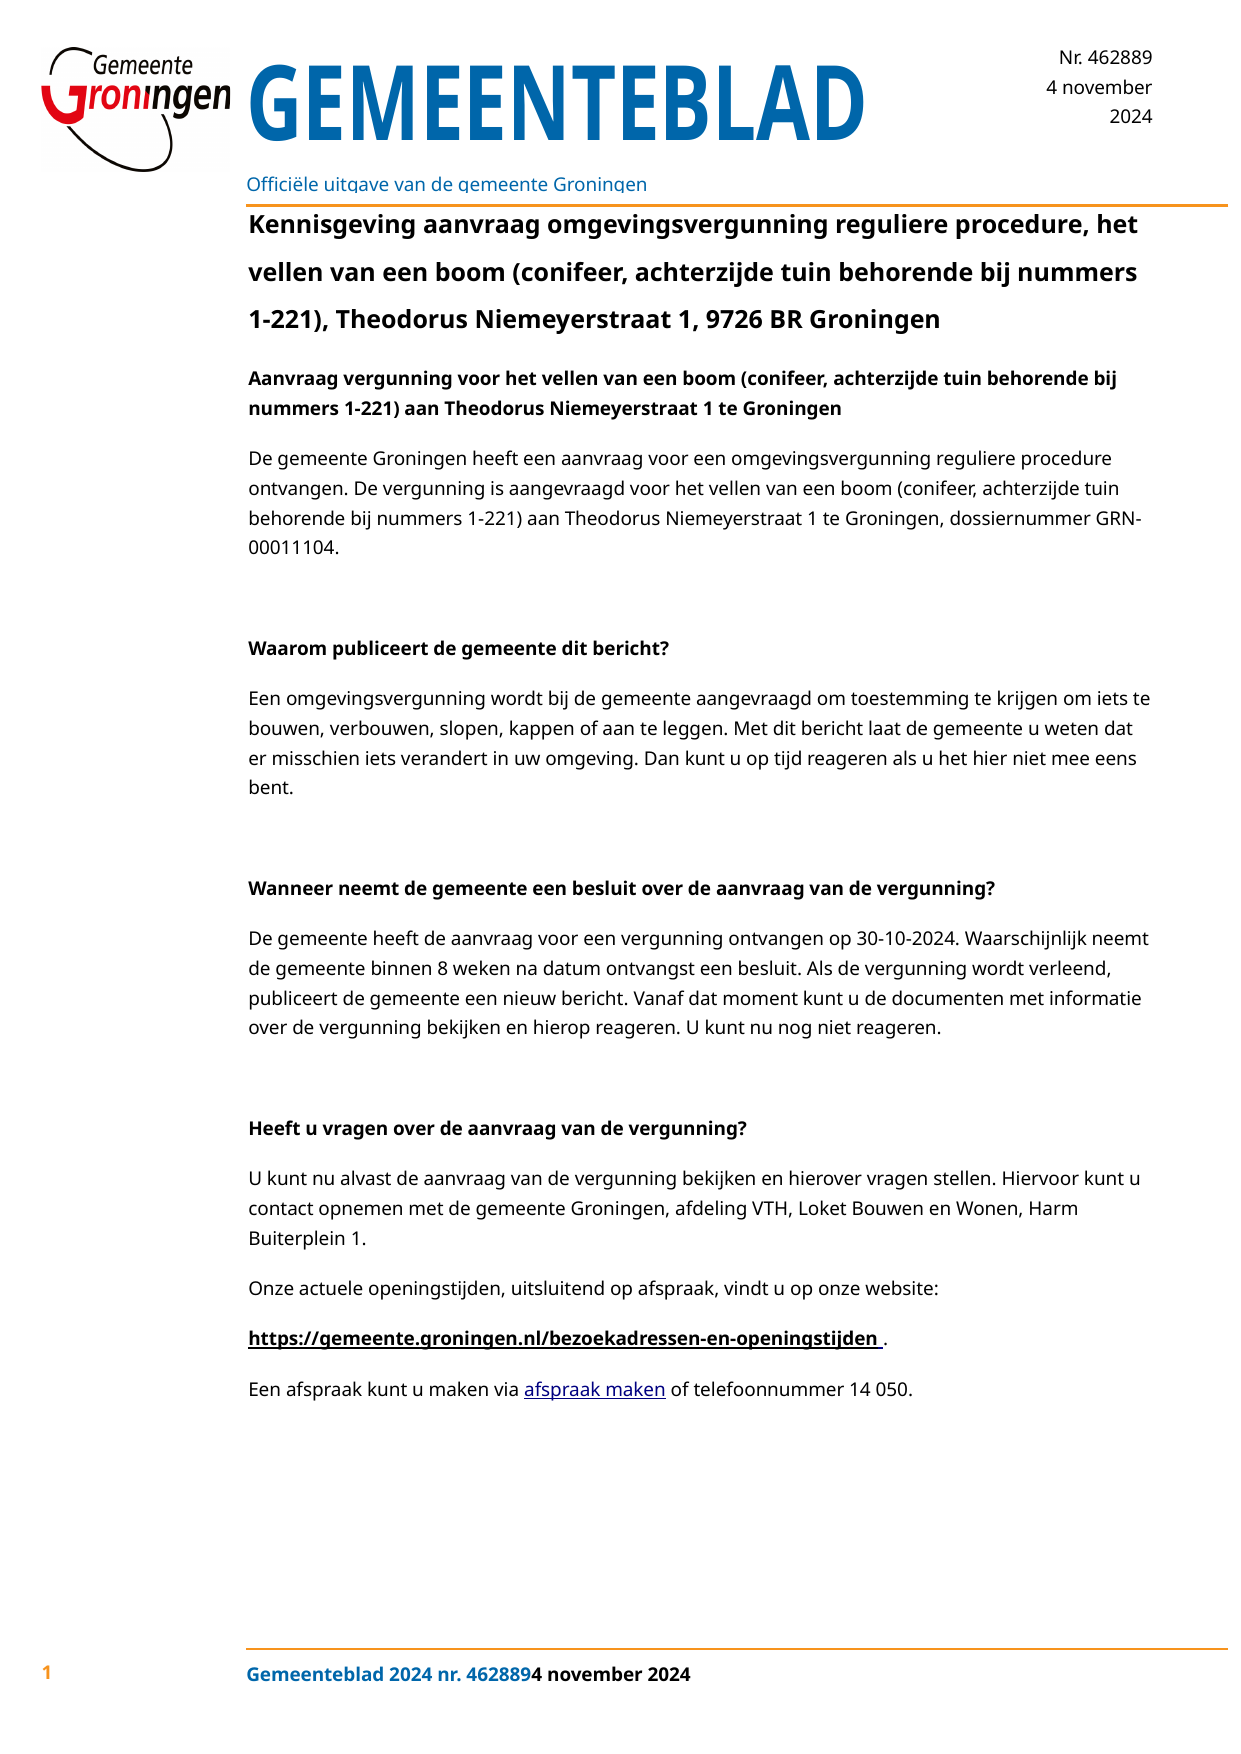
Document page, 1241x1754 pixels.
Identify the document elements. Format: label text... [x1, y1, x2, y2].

text https://gemeente.groningen.nl/bezoekadressen-en-openingstijden . [248, 1326, 1152, 1351]
text De gemeente heeft de aanvraag voor een vergunning ontvangen op 30-10-2024. Waarschijnlijk neemt de gemeente binnen 8 weken na datum ontvangst een besluit. Als de vergunning wordt verleend, publiceert de gemeente een nieuw bericht. Vanaf dat moment kunt u de documenten met informatie over de vergunning bekijken en hierop reageren. U kunt nu nog niet reageren. [248, 926, 1152, 1040]
text Heeft u vragen over de aanvraag van de vergunning? [248, 1115, 1152, 1141]
text De gemeente Groningen heeft een aanvraag voor een omgevingsvergunning reguliere procedure ontvangen. De vergunning is aangevraagd voor het vellen van een boom (conifeer, achterzijde tuin behorende bij nummers 1-221) aan Theodorus Niemeyerstraat 1 te Groningen, dossiernummer GRN-00011104. [248, 446, 1152, 560]
text Wanneer neemt de gemeente een besluit over de aanvraag van de vergunning? [248, 875, 1152, 901]
text U kunt nu alvast de aanvraag van de vergunning bekijken en hierover vragen stellen. Hiervoor kunt u contact opnemen met de gemeente Groningen, afdeling VTH, Loket Bouwen en Wonen, Harm Buiterplein 1. [248, 1166, 1152, 1250]
text Een afspraak kunt u maken via afspraak maken of telefoonnummer 14 050. [248, 1376, 1152, 1402]
text Een omgevingsvergunning wordt bij de gemeente aangevraagd om toestemming te krijgen om iets te bouwen, verbouwen, slopen, kappen of aan te leggen. Met dit bericht laat de gemeente u weten dat er misschien iets verandert in uw omgeving. Dan kunt u op tijd reageren als u het hier niet mee eens bent. [248, 686, 1152, 800]
text Onze actuele openingstijden, uitsluitend op afspraak, vindt u op onze website: [248, 1275, 1152, 1301]
text Aanvraag vergunning voor het vellen van een boom (conifeer, achterzijde tuin behorende bij nummers 1-221) aan Theodorus Niemeyerstraat 1 te Groningen [248, 366, 1152, 421]
text Waarom publiceert de gemeente dit bericht? [248, 635, 1152, 661]
text Kennisgeving aanvraag omgevingsvergunning reguliere procedure, het vellen van een boom (conifeer, achterzijde tuin behorende bij nummers 1-221), Theodorus Niemeyerstraat 1, 9726 BR Groningen [248, 207, 1152, 336]
picture [41, 47, 231, 172]
